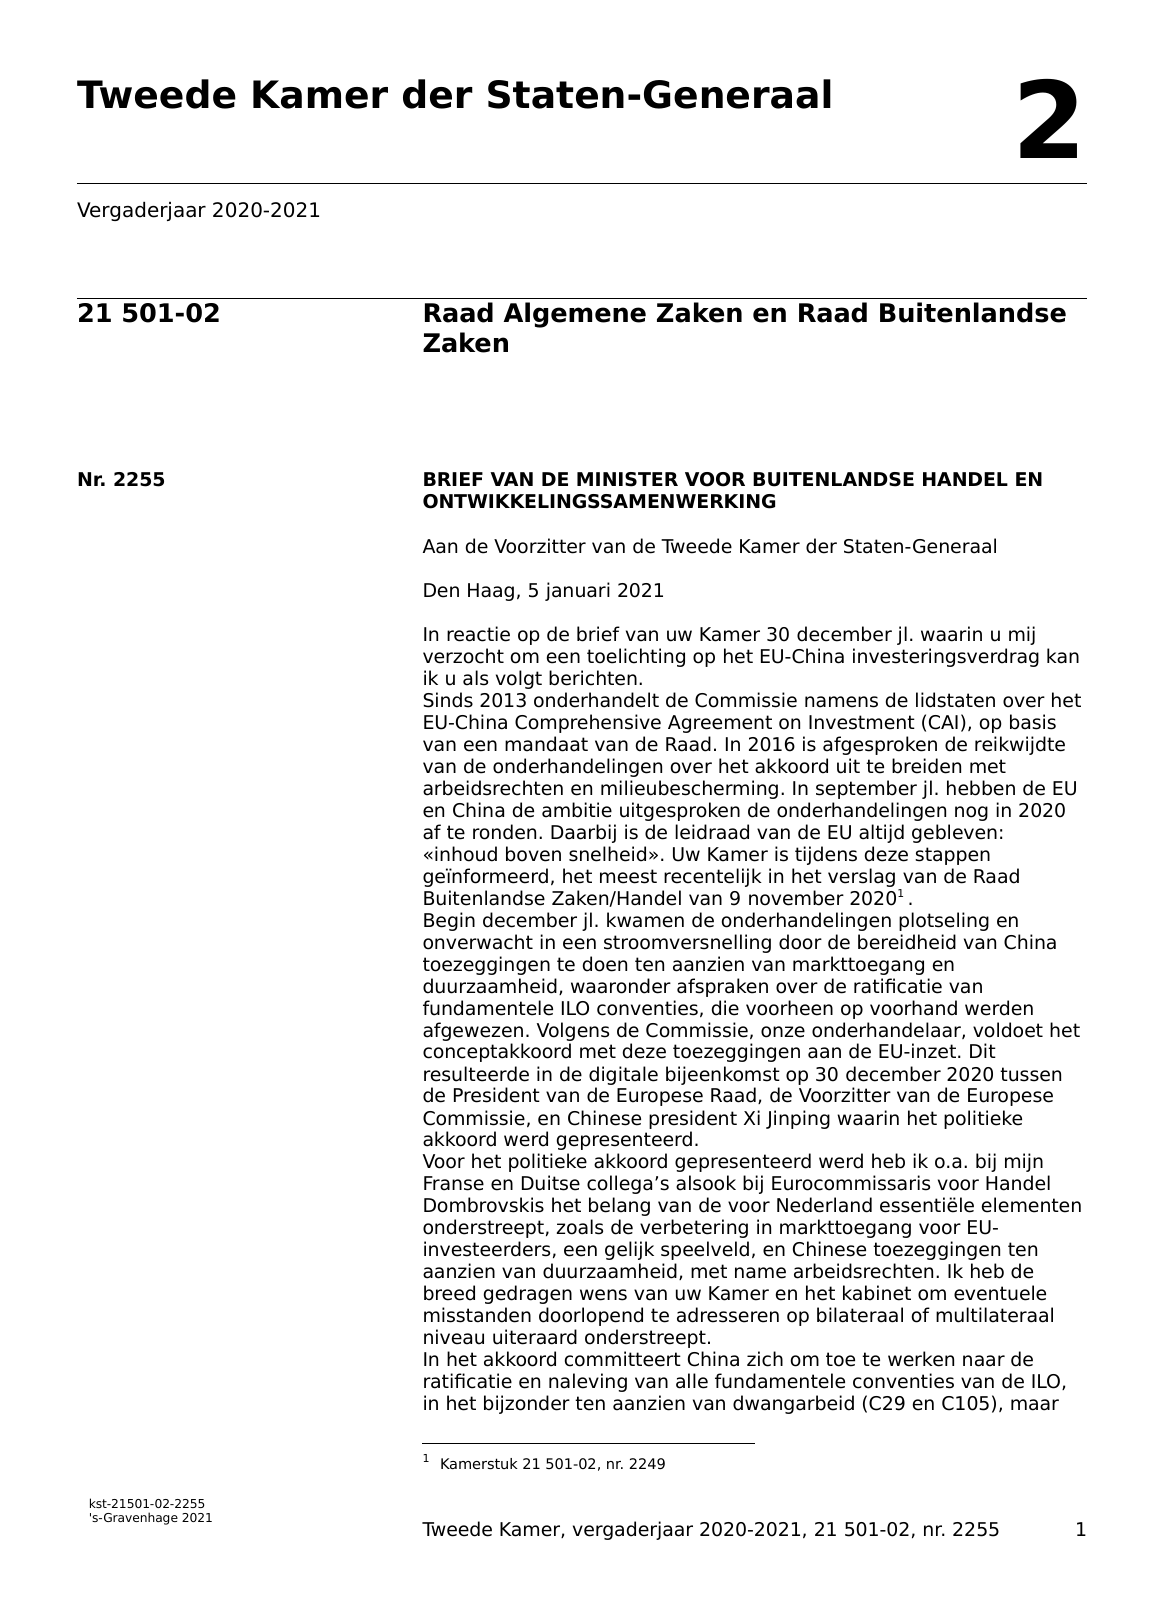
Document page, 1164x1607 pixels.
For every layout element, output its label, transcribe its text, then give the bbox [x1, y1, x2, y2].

text Kamerstuk 21 501-02, nr. 2249 [422, 1452, 1087, 1474]
text Den Haag, 5 januari 2021 [422, 580, 1087, 602]
text In reactie op de brief van uw Kamer 30 december jl. waarin u mij verzocht om een toelichting op het EU-China investeringsverdrag kan ik u als volgt berichten. [422, 624, 1087, 690]
subtitle Nr. 2255 BRIEF VAN DE MINISTER VOOR BUITENLANDSE HANDEL EN ONTWIKKELINGSSAMENWERKING [77, 469, 1087, 513]
text Sinds 2013 onderhandelt de Commissie namens de lidstaten over het EU-China Comprehensive Agreement on Investment (CAI), op basis van een mandaat van de Raad. In 2016 is afgesproken de reikwijdte van de onderhandelingen over het akkoord uit te breiden met arbeidsrechten en milieubescherming. In september jl. hebben de EU en China de ambitie uitgesproken de onderhandelingen nog in 2020 af te ronden. Daarbij is de leidraad van de EU altijd gebleven: «inhoud boven snelheid». Uw Kamer is tijdens deze stappen geïnformeerd, het meest recentelijk in het verslag van de Raad Buitenlandse Zaken/Handel van 9 november 2020. [422, 690, 1087, 909]
text Aan de Voorzitter van de Tweede Kamer der Staten-Generaal [422, 536, 1087, 557]
text In het akkoord committeert China zich om toe te werken naar de ratificatie en naleving van alle fundamentele conventies van de ILO, in het bijzonder ten aanzien van dwangarbeid (C29 en C105), maar [422, 1349, 1087, 1415]
text kst-21501-02-2255 [88, 1497, 323, 1511]
table_header Tweede Kamer der Staten-Generaal [77, 59, 886, 183]
table_header 2 [886, 59, 1087, 183]
text Voor het politieke akkoord gepresenteerd werd heb ik o.a. bij mijn Franse en Duitse collega’s alsook bij Eurocommissaris voor Handel Dombrovskis het belang van de voor Nederland essentiële elementen onderstreept, zoals de verbetering in markttoegang voor EU-investeerders, een gelijk speelveld, en Chinese toezeggingen ten aanzien van duurzaamheid, met name arbeidsrechten. Ik heb de breed gedragen wens van uw Kamer en het kabinet om eventuele misstanden doorlopend te adresseren op bilateraal of multilateraal niveau uiteraard onderstreept. [422, 1151, 1087, 1349]
text 's-Gravenhage 2021 [88, 1511, 323, 1525]
table_cell Vergaderjaar 2020-2021 [77, 184, 1087, 298]
subtitle 21 501-02 Raad Algemene Zaken en Raad Buitenlandse Zaken [77, 299, 1087, 358]
text Begin december jl. kwamen de onderhandelingen plotseling en onverwacht in een stroomversnelling door de bereidheid van China toezeggingen te doen ten aanzien van markttoegang en duurzaamheid, waaronder afspraken over de ratificatie van fundamentele ILO conventies, die voorheen op voorhand werden afgewezen. Volgens de Commissie, onze onderhandelaar, voldoet het conceptakkoord met deze toezeggingen aan de EU-inzet. Dit resulteerde in de digitale bijeenkomst op 30 december 2020 tussen de President van de Europese Raad, de Voorzitter van de Europese Commissie, en Chinese president Xi Jinping waarin het politieke akkoord werd gepresenteerd. [422, 909, 1087, 1151]
